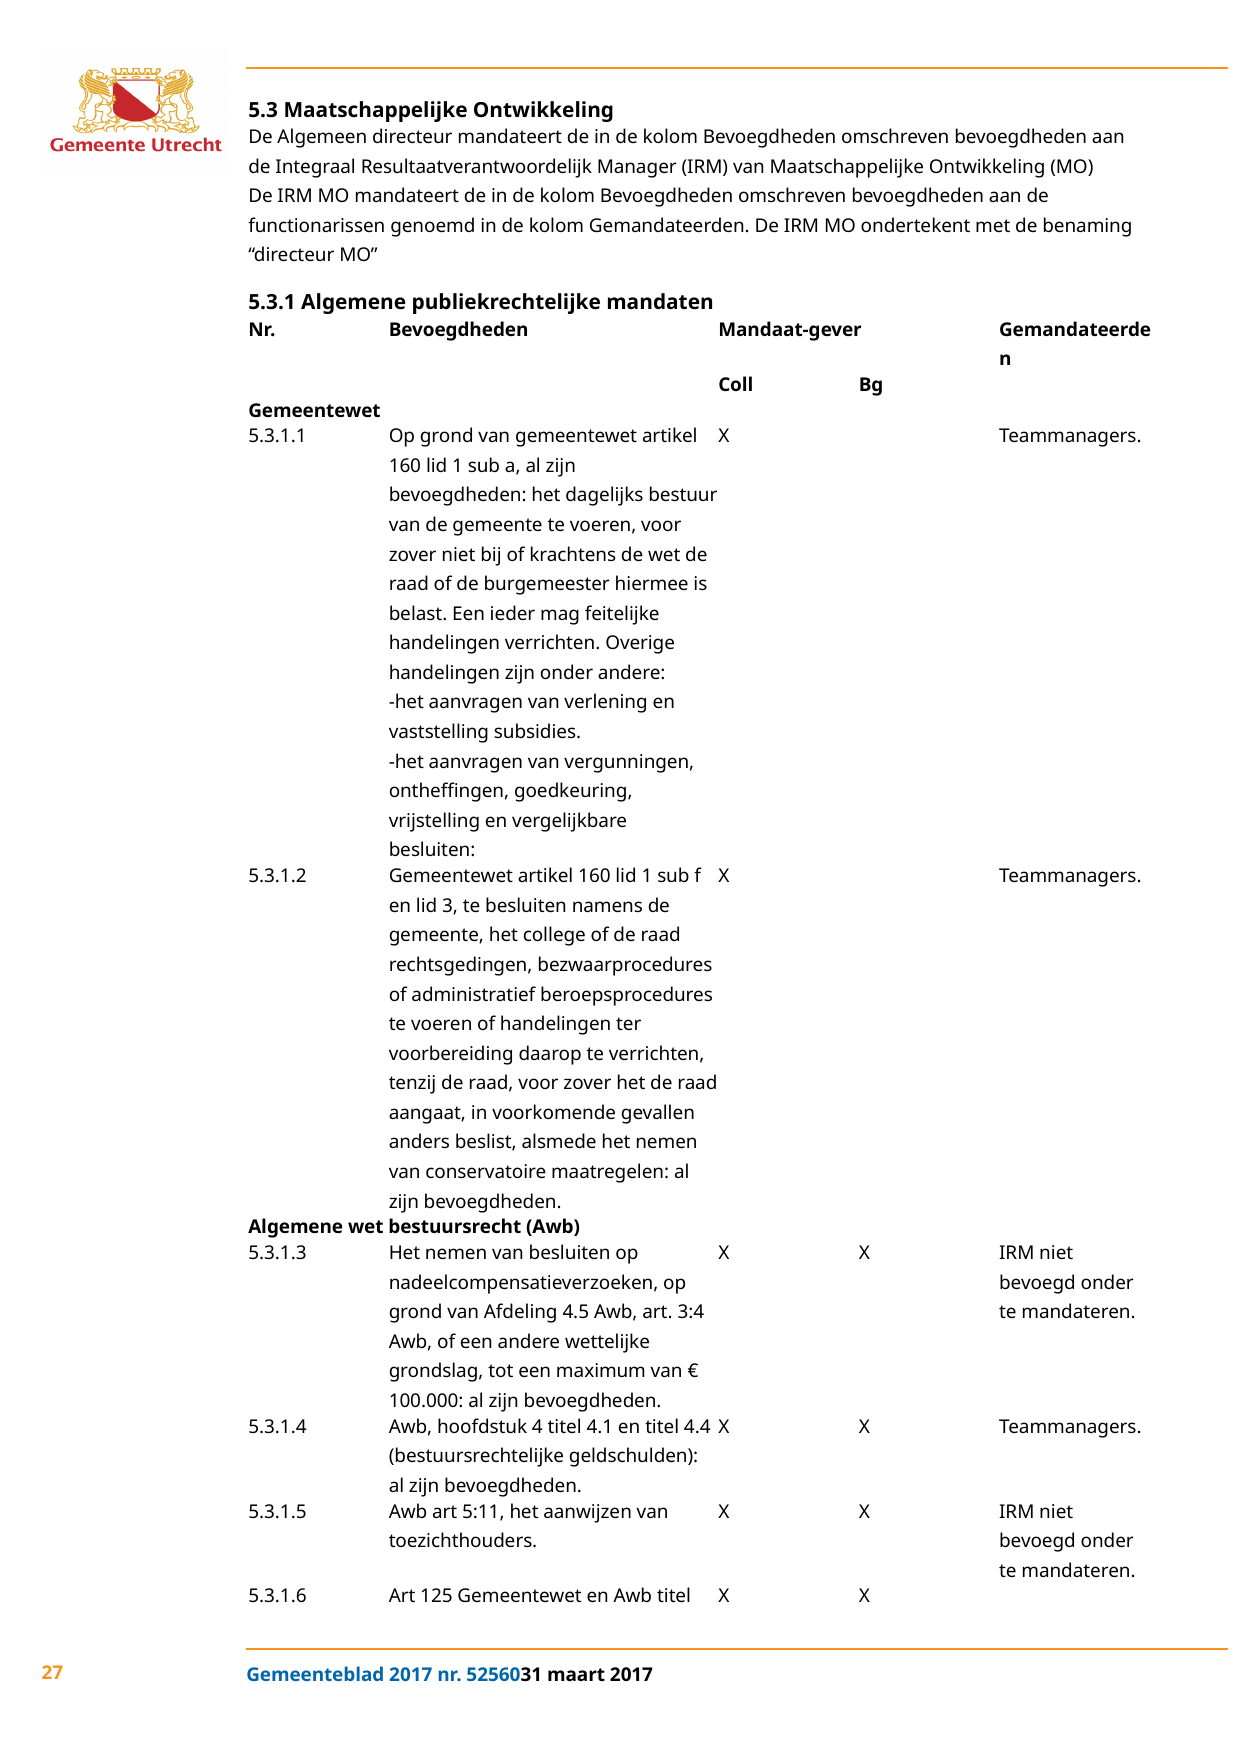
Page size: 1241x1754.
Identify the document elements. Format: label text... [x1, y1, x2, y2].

table_cell 5.3.1.6 [248, 1583, 388, 1608]
table_cell Bg [859, 371, 999, 397]
table_cell Gemeentewet artikel 160 lid 1 sub f en lid 3, te besluiten namens de gemeente, het college of de raad rechtsgedingen, bezwaarprocedures of administratief beroepsprocedures te voeren of handelingen ter voorbereiding daarop te verrichten, tenzij de raad, voor zover het de raad aangaat, in voorkomende gevallen anders beslist, alsmede het nemen van conservatoire maatregelen: al zijn bevoegdheden. [389, 863, 718, 1213]
table_cell [389, 371, 718, 397]
table_cell 5.3.1.2 [248, 863, 388, 1213]
table_cell Awb art 5:11, het aanwijzen van toezichthouders. [389, 1498, 718, 1583]
table_cell X [859, 1583, 999, 1608]
table_cell X [718, 1413, 858, 1498]
text De Algemeen directeur mandateert de in de kolom Bevoegdheden omschreven bevoegdheden aan de Integraal Resultaatverantwoordelijk Manager (IRM) van Maatschappelijke Ontwikkeling (MO) [248, 123, 1152, 178]
table_cell IRM niet bevoegd onder te mandateren. [999, 1498, 1152, 1583]
text De IRM MO mandateert de in de kolom Bevoegdheden omschreven bevoegdheden aan de functionarissen genoemd in de kolom Gemandateerden. De IRM MO ondertekent met de benaming “directeur MO” [248, 182, 1152, 267]
table_header Gemandateerden [999, 316, 1152, 371]
table_cell X [718, 1583, 858, 1608]
table_header Mandaat-gever [718, 316, 999, 371]
table_cell X [718, 423, 858, 862]
table_cell Teammanagers. [999, 423, 1152, 862]
picture [41, 47, 231, 172]
table_cell [248, 371, 388, 397]
table_cell Coll [718, 371, 858, 397]
table_cell X [718, 1239, 858, 1413]
table_header Bevoegdheden [389, 316, 718, 371]
table_cell X [859, 1413, 999, 1498]
table_cell [999, 371, 1152, 397]
table_cell X [859, 1498, 999, 1583]
table_cell Algemene wet bestuursrecht (Awb) [248, 1214, 1152, 1239]
table_cell X [718, 1498, 858, 1583]
table_cell Teammanagers. [999, 1413, 1152, 1498]
table_cell [999, 1583, 1152, 1608]
table_cell 5.3.1.5 [248, 1498, 388, 1583]
table_cell IRM niet bevoegd onder te mandateren. [999, 1239, 1152, 1413]
table_cell 5.3.1.3 [248, 1239, 388, 1413]
text 5.3 Maatschappelijke Ontwikkeling [248, 95, 1152, 123]
table_cell [859, 423, 999, 862]
table_cell Op grond van gemeentewet artikel 160 lid 1 sub a, al zijn bevoegdheden: het dagelijks bestuur van de gemeente te voeren, voor zover niet bij of krachtens de wet de raad of de burgemeester hiermee is belast. Een ieder mag feitelijke handelingen verrichten. Overige handelingen zijn onder andere: -het aanvragen van verlening en vaststelling subsidies. -het aanvragen van vergunningen, ontheffingen, goedkeuring, vrijstelling en vergelijkbare besluiten: [389, 423, 718, 862]
table_cell X [718, 863, 858, 1213]
table_cell Art 125 Gemeentewet en Awb titel [389, 1583, 718, 1608]
table_cell X [859, 1239, 999, 1413]
table_cell Gemeentewet [248, 397, 1152, 422]
table_cell [859, 863, 999, 1213]
table_cell Het nemen van besluiten op nadeelcompensatieverzoeken, op grond van Afdeling 4.5 Awb, art. 3:4 Awb, of een andere wettelijke grondslag, tot een maximum van € 100.000: al zijn bevoegdheden. [389, 1239, 718, 1413]
table_cell Awb, hoofdstuk 4 titel 4.1 en titel 4.4 (bestuursrechtelijke geldschulden): al zijn bevoegdheden. [389, 1413, 718, 1498]
table_header Nr. [248, 316, 388, 371]
table_cell Teammanagers. [999, 863, 1152, 1213]
table_cell 5.3.1.1 [248, 423, 388, 862]
table_cell 5.3.1.4 [248, 1413, 388, 1498]
text 5.3.1 Algemene publiekrechtelijke mandaten [248, 287, 1152, 316]
